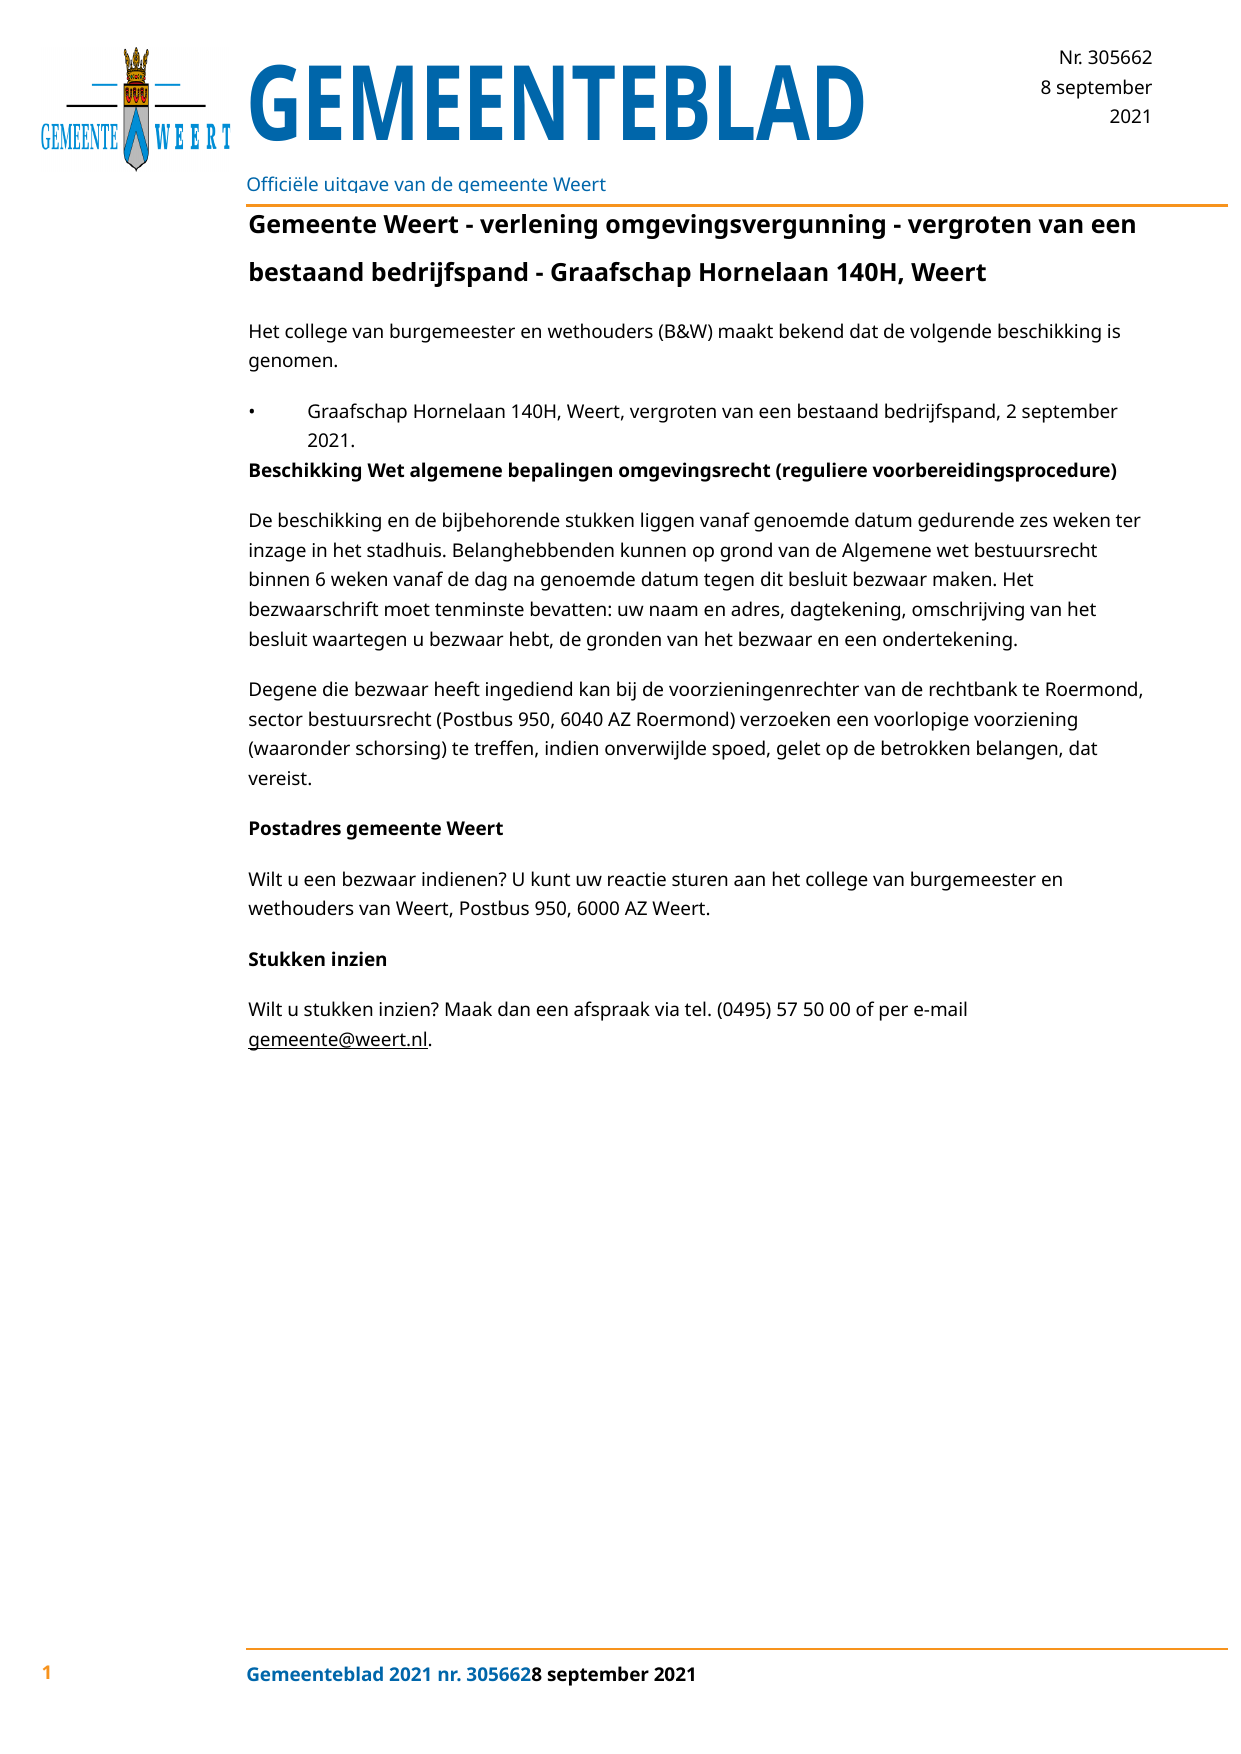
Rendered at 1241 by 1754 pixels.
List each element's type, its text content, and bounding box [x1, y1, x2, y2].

text Het college van burgemeester en wethouders (B&W) maakt bekend dat de volgende beschikking is genomen. [248, 318, 1152, 373]
text Postadres gemeente Weert [248, 815, 1152, 841]
text Stukken inzien [248, 946, 1152, 972]
text Degene die bezwaar heeft ingediend kan bij de voorzieningenrechter van de rechtbank te Roermond, sector bestuursrecht (Postbus 950, 6040 AZ Roermond) verzoeken een voorlopige voorziening (waaronder schorsing) te treffen, indien onverwijlde spoed, gelet op de betrokken belangen, dat vereist. [248, 676, 1152, 791]
text Beschikking Wet algemene bepalingen omgevingsrecht (reguliere voorbereidingsprocedure) [248, 457, 1152, 483]
picture [41, 47, 231, 172]
text De beschikking en de bijbehorende stukken liggen vanaf genoemde datum gedurende zes weken ter inzage in het stadhuis. Belanghebbenden kunnen op grond van de Algemene wet bestuursrecht binnen 6 weken vanaf de dag na genoemde datum tegen dit besluit bezwaar maken. Het bezwaarschrift moet tenminste bevatten: uw naam en adres, dagtekening, omschrijving van het besluit waartegen u bezwaar hebt, de gronden van het bezwaar en een ondertekening. [248, 507, 1152, 652]
list Graafschap Hornelaan 140H, Weert, vergroten van een bestaand bedrijfspand, 2 september 2021. [248, 398, 1152, 453]
text Wilt u een bezwaar indienen? U kunt uw reactie sturen aan het college van burgemeester en wethouders van Weert, Postbus 950, 6000 AZ Weert. [248, 866, 1152, 921]
text Gemeente Weert - verlening omgevingsvergunning - vergroten van een bestaand bedrijfspand - Graafschap Hornelaan 140H, Weert [248, 207, 1152, 288]
text Wilt u stukken inzien? Maak dan een afspraak via tel. (0495) 57 50 00 of per e-mail gemeente@weert.nl. [248, 996, 1152, 1052]
